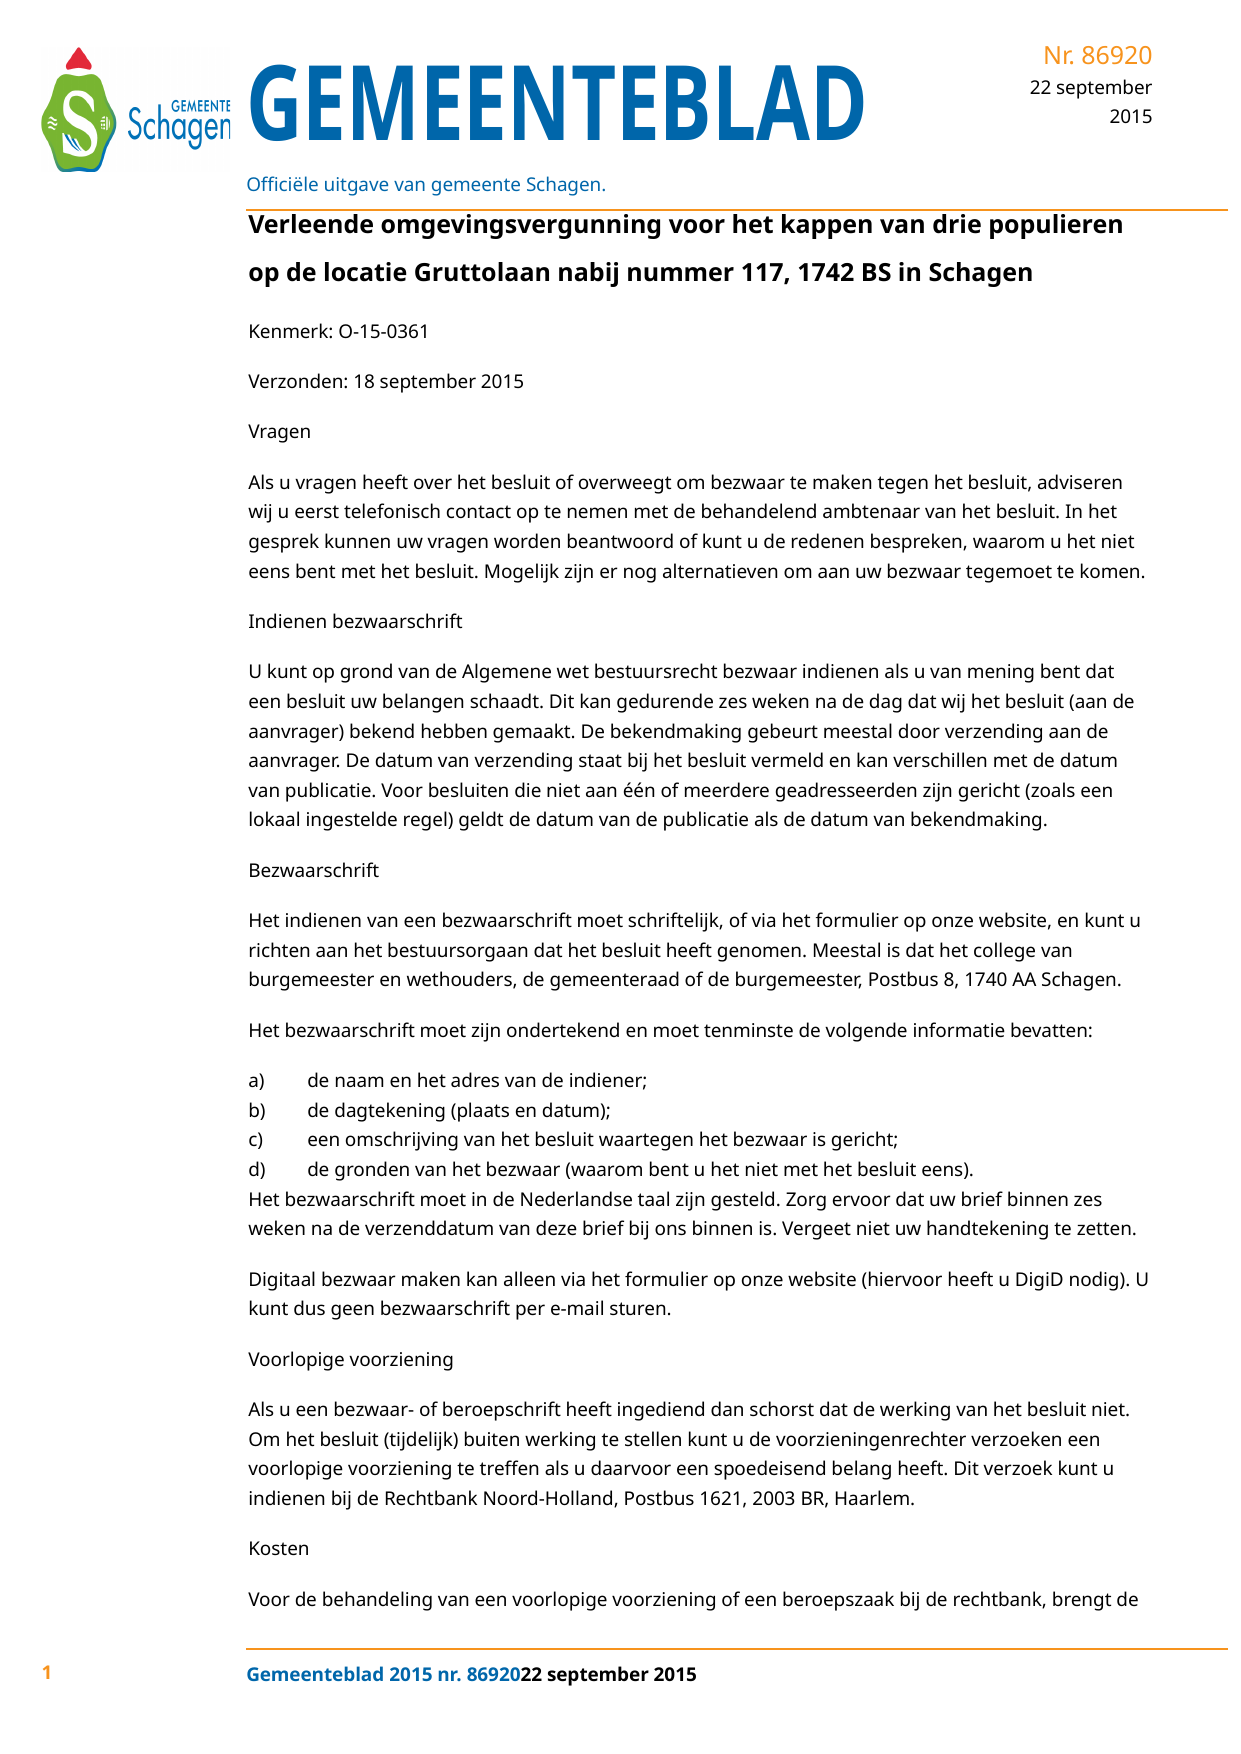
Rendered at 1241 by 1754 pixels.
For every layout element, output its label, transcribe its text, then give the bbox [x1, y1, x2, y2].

text Verzonden: 18 september 2015 [248, 368, 1152, 394]
list de naam en het adres van de indiener; [248, 1067, 1152, 1093]
text Als u een bezwaar- of beroepschrift heeft ingediend dan schorst dat de werking van het besluit niet. Om het besluit (tijdelijk) buiten werking te stellen kunt u de voorzieningenrechter verzoeken een voorlopige voorziening te treffen als u daarvoor een spoedeisend belang heeft. Dit verzoek kunt u indienen bij de Rechtbank Noord-Holland, Postbus 1621, 2003 BR, Haarlem. [248, 1396, 1152, 1511]
text Bezwaarschrift [248, 857, 1152, 883]
text Voor de behandeling van een voorlopige voorziening of een beroepszaak bij de rechtbank, brengt de [248, 1586, 1152, 1612]
list de gronden van het bezwaar (waarom bent u het niet met het besluit eens). [248, 1156, 1152, 1182]
text Indienen bezwaarschrift [248, 608, 1152, 634]
text Voorlopige voorziening [248, 1346, 1152, 1372]
picture [41, 47, 231, 172]
text Het bezwaarschrift moet in de Nederlandse taal zijn gesteld. Zorg ervoor dat uw brief binnen zes weken na de verzenddatum van deze brief bij ons binnen is. Vergeet niet uw handtekening te zetten. [248, 1186, 1152, 1241]
text Vragen [248, 419, 1152, 444]
text Kosten [248, 1535, 1152, 1561]
text Het indienen van een bezwaarschrift moet schriftelijk, of via het formulier op onze website, en kunt u richten aan het bestuursorgaan dat het besluit heeft genomen. Meestal is dat het college van burgemeester en wethouders, de gemeenteraad of de burgemeester, Postbus 8, 1740 AA Schagen. [248, 907, 1152, 992]
list de dagtekening (plaats en datum); [248, 1097, 1152, 1123]
text Digitaal bezwaar maken kan alleen via het formulier op onze website (hiervoor heeft u DigiD nodig). U kunt dus geen bezwaarschrift per e-mail sturen. [248, 1266, 1152, 1321]
text U kunt op grond van de Algemene wet bestuursrecht bezwaar indienen als u van mening bent dat een besluit uw belangen schaadt. Dit kan gedurende zes weken na de dag dat wij het besluit (aan de aanvrager) bekend hebben gemaakt. De bekendmaking gebeurt meestal door verzending aan de aanvrager. De datum van verzending staat bij het besluit vermeld en kan verschillen met de datum van publicatie. Voor besluiten die niet aan één of meerdere geadresseerden zijn gericht (zoals een lokaal ingestelde regel) geldt de datum van de publicatie als de datum van bekendmaking. [248, 659, 1152, 832]
text Kenmerk: O-15-0361 [248, 318, 1152, 344]
text Als u vragen heeft over het besluit of overweegt om bezwaar te maken tegen het besluit, adviseren wij u eerst telefonisch contact op te nemen met de behandelend ambtenaar van het besluit. In het gesprek kunnen uw vragen worden beantwoord of kunt u de redenen bespreken, waarom u het niet eens bent met het besluit. Mogelijk zijn er nog alternatieven om aan uw bezwaar tegemoet te komen. [248, 469, 1152, 584]
text Het bezwaarschrift moet zijn ondertekend en moet tenminste de volgende informatie bevatten: [248, 1017, 1152, 1043]
list een omschrijving van het besluit waartegen het bezwaar is gericht; [248, 1127, 1152, 1152]
text Verleende omgevingsvergunning voor het kappen van drie populieren op de locatie Gruttolaan nabij nummer 117, 1742 BS in Schagen [248, 211, 1152, 288]
